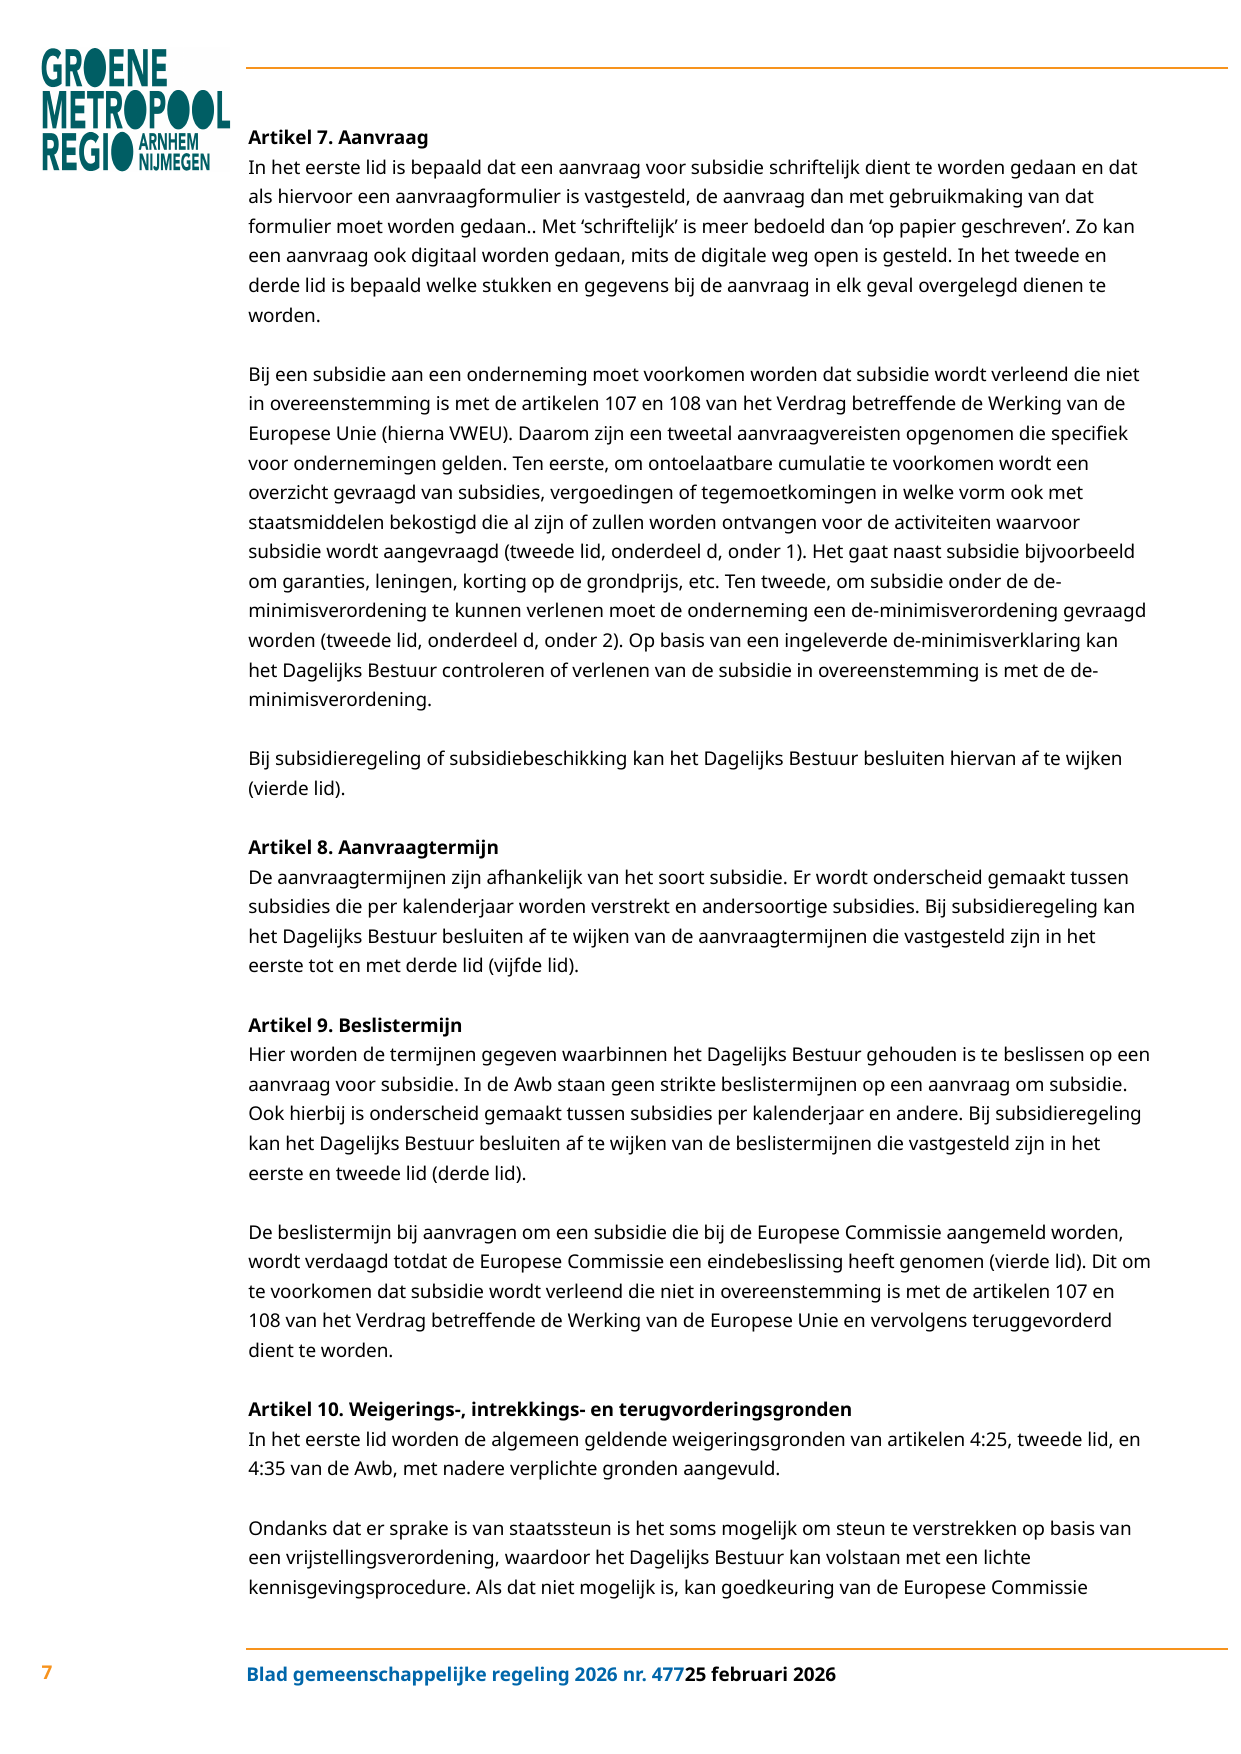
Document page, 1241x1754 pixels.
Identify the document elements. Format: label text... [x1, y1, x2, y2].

text Bij subsidieregeling of subsidiebeschikking kan het Dagelijks Bestuur besluiten hiervan af te wijken (vierde lid). [248, 746, 1152, 801]
text De aanvraagtermijnen zijn afhankelijk van het soort subsidie. Er wordt onderscheid gemaakt tussen subsidies die per kalenderjaar worden verstrekt en andersoortige subsidies. Bij subsidieregeling kan het Dagelijks Bestuur besluiten af te wijken van de aanvraagtermijnen die vastgesteld zijn in het eerste tot en met derde lid (vijfde lid). [248, 864, 1152, 978]
text Ondanks dat er sprake is van staatssteun is het soms mogelijk om steun te verstrekken op basis van een vrijstellingsverordening, waardoor het Dagelijks Bestuur kan volstaan met een lichte kennisgevingsprocedure. Als dat niet mogelijk is, kan goedkeuring van de Europese Commissie [248, 1515, 1152, 1600]
text In het eerste lid is bepaald dat een aanvraag voor subsidie schriftelijk dient te worden gedaan en dat als hiervoor een aanvraagformulier is vastgesteld, de aanvraag dan met gebruikmaking van dat formulier moet worden gedaan.. Met ‘schriftelijk’ is meer bedoeld dan ‘op papier geschreven’. Zo kan een aanvraag ook digitaal worden gedaan, mits de digitale weg open is gesteld. In het tweede en derde lid is bepaald welke stukken en gegevens bij de aanvraag in elk geval overgelegd dienen te worden. [248, 154, 1152, 328]
text Artikel 8. Aanvraagtermijn [248, 834, 1152, 860]
text Artikel 10. Weigerings-, intrekkings- en terugvorderingsgronden [248, 1396, 1152, 1422]
text Artikel 7. Aanvraag [248, 124, 1152, 150]
picture [41, 47, 231, 172]
text In het eerste lid worden de algemeen geldende weigeringsgronden van artikelen 4:25, tweede lid, en 4:35 van de Awb, met nadere verplichte gronden aangevuld. [248, 1426, 1152, 1481]
text De beslistermijn bij aanvragen om een subsidie die bij de Europese Commissie aangemeld worden, wordt verdaagd totdat de Europese Commissie een eindebeslissing heeft genomen (vierde lid). Dit om te voorkomen dat subsidie wordt verleend die niet in overeenstemming is met de artikelen 107 en 108 van het Verdrag betreffende de Werking van de Europese Unie en vervolgens teruggevorderd dient te worden. [248, 1219, 1152, 1363]
text Bij een subsidie aan een onderneming moet voorkomen worden dat subsidie wordt verleend die niet in overeenstemming is met de artikelen 107 en 108 van het Verdrag betreffende de Werking van de Europese Unie (hierna VWEU). Daarom zijn een tweetal aanvraagvereisten opgenomen die specifiek voor ondernemingen gelden. Ten eerste, om ontoelaatbare cumulatie te voorkomen wordt een overzicht gevraagd van subsidies, vergoedingen of tegemoetkomingen in welke vorm ook met staatsmiddelen bekostigd die al zijn of zullen worden ontvangen voor de activiteiten waarvoor subsidie wordt aangevraagd (tweede lid, onderdeel d, onder 1). Het gaat naast subsidie bijvoorbeeld om garanties, leningen, korting op de grondprijs, etc. Ten tweede, om subsidie onder de de-minimisverordening te kunnen verlenen moet de onderneming een de-minimisverordening gevraagd worden (tweede lid, onderdeel d, onder 2). Op basis van een ingeleverde de-minimisverklaring kan het Dagelijks Bestuur controleren of verlenen van de subsidie in overeenstemming is met de de-minimisverordening. [248, 361, 1152, 712]
text Artikel 9. Beslistermijn [248, 1012, 1152, 1038]
text Hier worden de termijnen gegeven waarbinnen het Dagelijks Bestuur gehouden is te beslissen op een aanvraag voor subsidie. In de Awb staan geen strikte beslistermijnen op een aanvraag om subsidie. Ook hierbij is onderscheid gemaakt tussen subsidies per kalenderjaar en andere. Bij subsidieregeling kan het Dagelijks Bestuur besluiten af te wijken van de beslistermijnen die vastgesteld zijn in het eerste en tweede lid (derde lid). [248, 1041, 1152, 1186]
